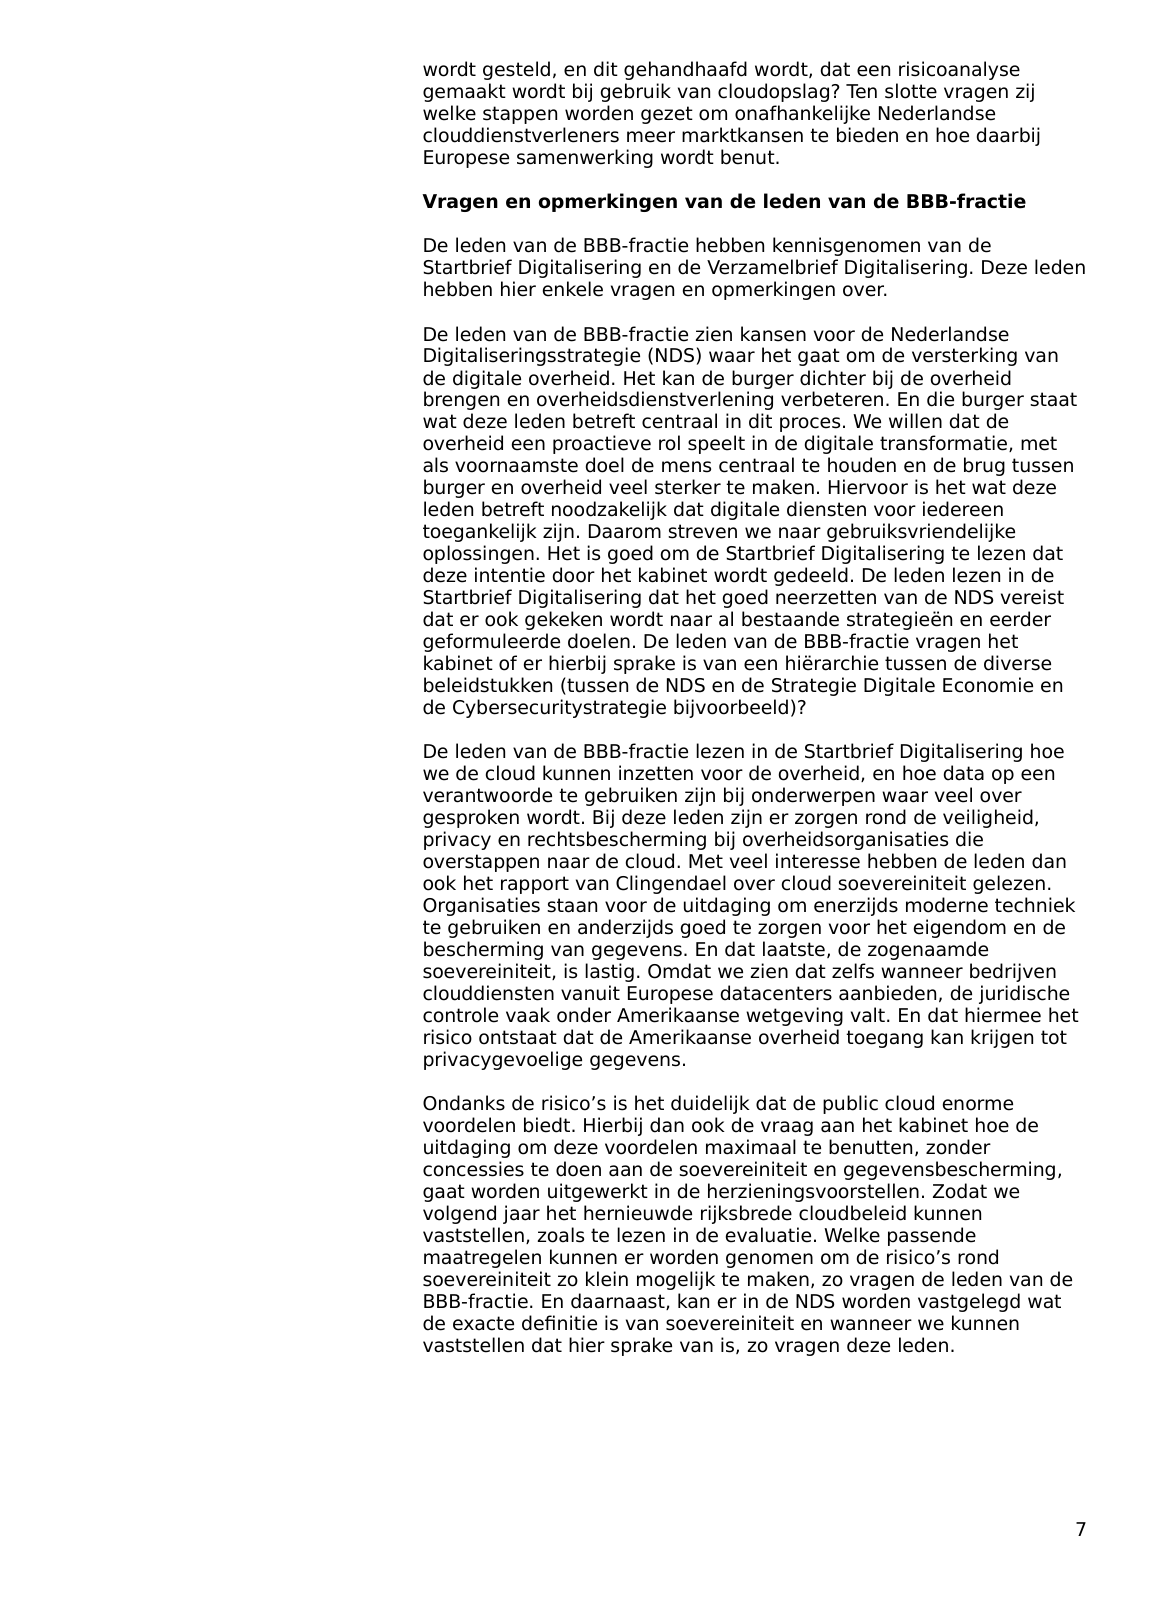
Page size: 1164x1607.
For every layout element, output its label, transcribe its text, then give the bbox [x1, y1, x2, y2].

text De leden van de BBB-fractie hebben kennisgenomen van de Startbrief Digitalisering en de Verzamelbrief Digitalisering. Deze leden hebben hier enkele vragen en opmerkingen over. [422, 235, 1087, 301]
subtitle Vragen en opmerkingen van de leden van de BBB-fractie [422, 191, 1087, 213]
text Ondanks de risico’s is het duidelijk dat de public cloud enorme voordelen biedt. Hierbij dan ook de vraag aan het kabinet hoe de uitdaging om deze voordelen maximaal te benutten, zonder concessies te doen aan de soevereiniteit en gegevensbescherming, gaat worden uitgewerkt in de herzieningsvoorstellen. Zodat we volgend jaar het hernieuwde rijksbrede cloudbeleid kunnen vaststellen, zoals te lezen in de evaluatie. Welke passende maatregelen kunnen er worden genomen om de risico’s rond soevereiniteit zo klein mogelijk te maken, zo vragen de leden van de BBB-fractie. En daarnaast, kan er in de NDS worden vastgelegd wat de exacte definitie is van soevereiniteit en wanneer we kunnen vaststellen dat hier sprake van is, zo vragen deze leden. [422, 1093, 1087, 1357]
text wordt gesteld, en dit gehandhaafd wordt, dat een risicoanalyse gemaakt wordt bij gebruik van cloudopslag? Ten slotte vragen zij welke stappen worden gezet om onafhankelijke Nederlandse clouddienstverleners meer marktkansen te bieden en hoe daarbij Europese samenwerking wordt benut. [422, 59, 1087, 169]
text De leden van de BBB-fractie zien kansen voor de Nederlandse Digitaliseringsstrategie (NDS) waar het gaat om de versterking van de digitale overheid. Het kan de burger dichter bij de overheid brengen en overheidsdienstverlening verbeteren. En die burger staat wat deze leden betreft centraal in dit proces. We willen dat de overheid een proactieve rol speelt in de digitale transformatie, met als voornaamste doel de mens centraal te houden en de brug tussen burger en overheid veel sterker te maken. Hiervoor is het wat deze leden betreft noodzakelijk dat digitale diensten voor iedereen toegankelijk zijn. Daarom streven we naar gebruiksvriendelijke oplossingen. Het is goed om de Startbrief Digitalisering te lezen dat deze intentie door het kabinet wordt gedeeld. De leden lezen in de Startbrief Digitalisering dat het goed neerzetten van de NDS vereist dat er ook gekeken wordt naar al bestaande strategieën en eerder geformuleerde doelen. De leden van de BBB-fractie vragen het kabinet of er hierbij sprake is van een hiërarchie tussen de diverse beleidstukken (tussen de NDS en de Strategie Digitale Economie en de Cybersecuritystrategie bijvoorbeeld)? [422, 323, 1087, 719]
text De leden van de BBB-fractie lezen in de Startbrief Digitalisering hoe we de cloud kunnen inzetten voor de overheid, en hoe data op een verantwoorde te gebruiken zijn bij onderwerpen waar veel over gesproken wordt. Bij deze leden zijn er zorgen rond de veiligheid, privacy en rechtsbescherming bij overheidsorganisaties die overstappen naar de cloud. Met veel interesse hebben de leden dan ook het rapport van Clingendael over cloud soevereiniteit gelezen. Organisaties staan voor de uitdaging om enerzijds moderne techniek te gebruiken en anderzijds goed te zorgen voor het eigendom en de bescherming van gegevens. En dat laatste, de zogenaamde soevereiniteit, is lastig. Omdat we zien dat zelfs wanneer bedrijven clouddiensten vanuit Europese datacenters aanbieden, de juridische controle vaak onder Amerikaanse wetgeving valt. En dat hiermee het risico ontstaat dat de Amerikaanse overheid toegang kan krijgen tot privacygevoelige gegevens. [422, 741, 1087, 1071]
